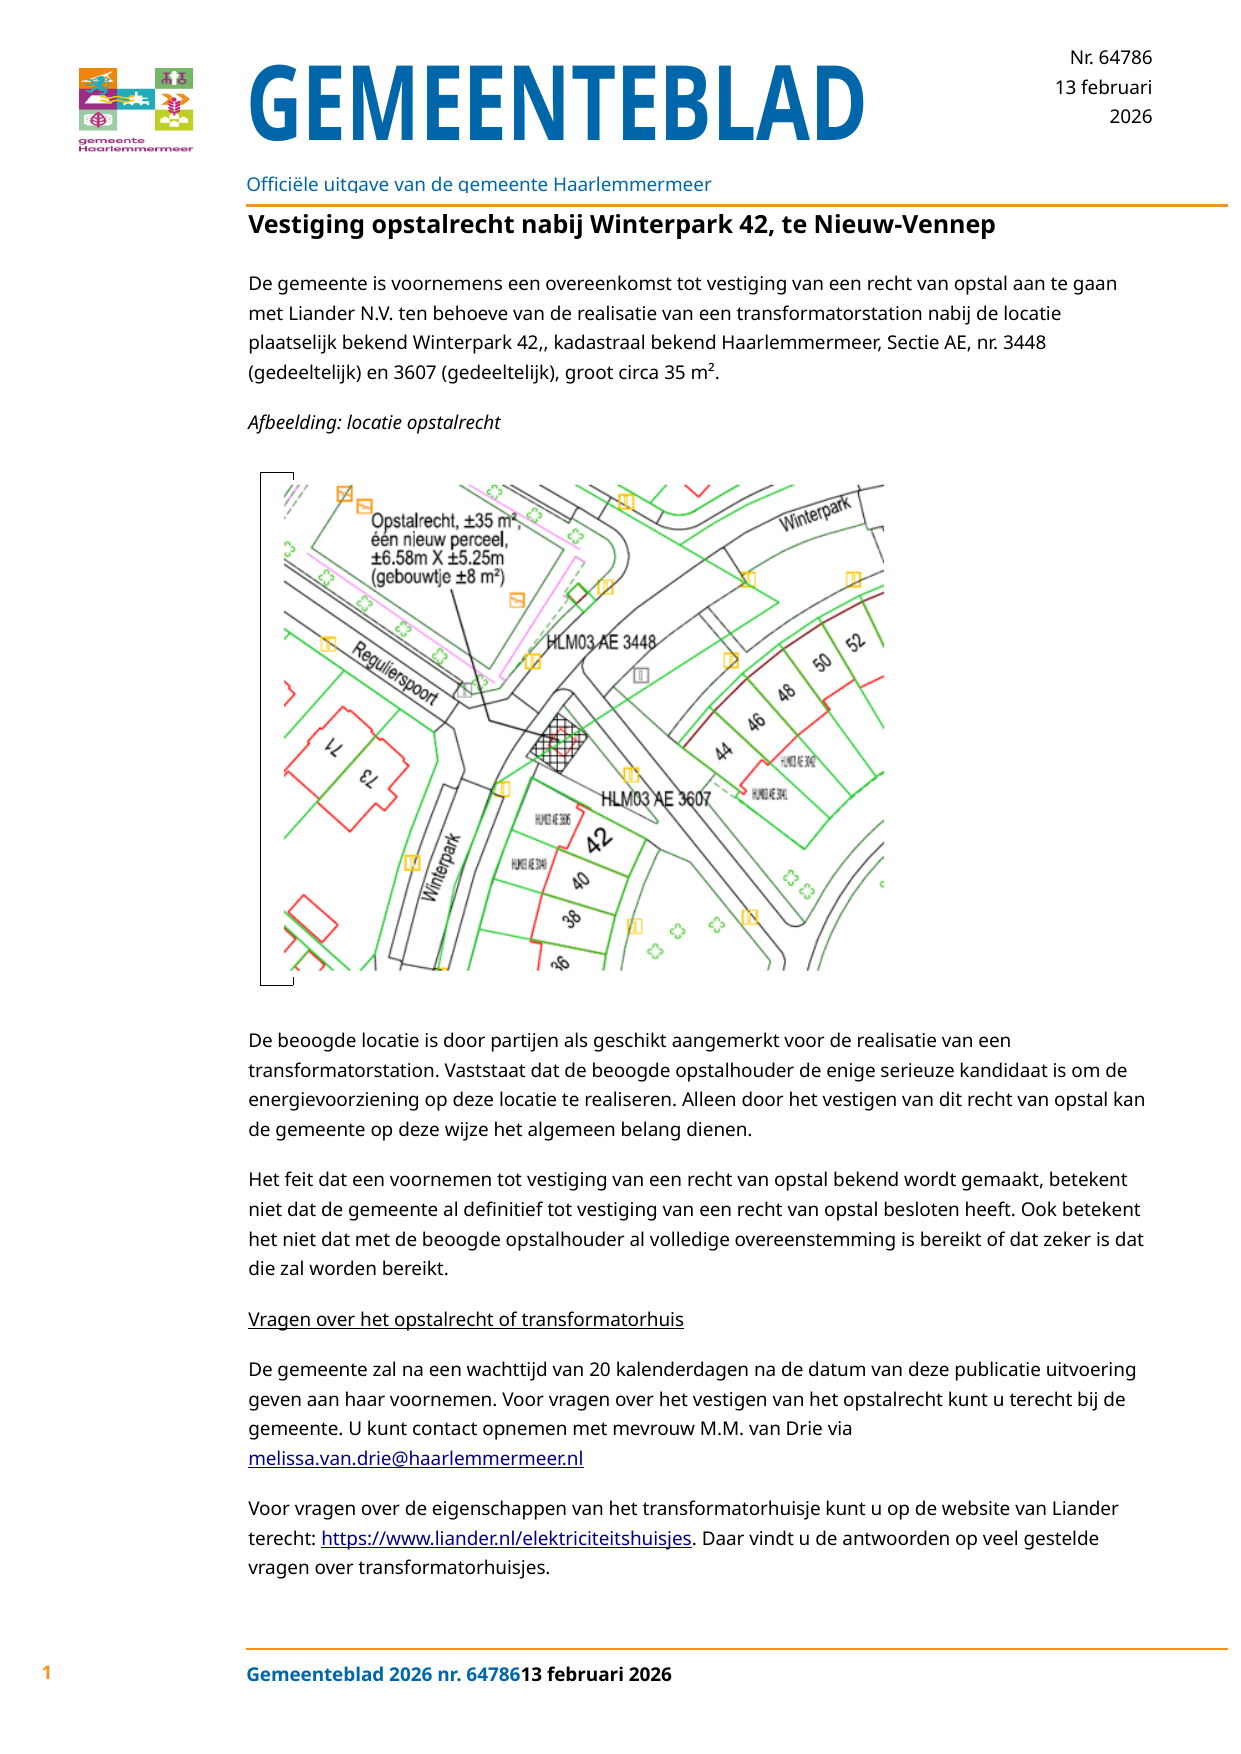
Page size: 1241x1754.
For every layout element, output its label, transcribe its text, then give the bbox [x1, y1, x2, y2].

text Vragen over het opstalrecht of transformatorhuis [248, 1306, 1152, 1331]
text Vestiging opstalrecht nabij Winterpark 42, te Nieuw-Vennep [248, 207, 1152, 241]
picture [268, 480, 919, 977]
text Voor vragen over de eigenschappen van het transformatorhuisje kunt u op de website van Liander terecht: https://www.liander.nl/elektriciteitshuisjes. Daar vindt u de antwoorden op veel gestelde vragen over transformatorhuisjes. [248, 1495, 1152, 1580]
text De gemeente is voornemens een overeenkomst tot vestiging van een recht van opstal aan te gaan met Liander N.V. ten behoeve van de realisatie van een transformatorstation nabij de locatie plaatselijk bekend Winterpark 42,, kadastraal bekend Haarlemmermeer, Sectie AE, nr. 3448 (gedeeltelijk) en 3607 (gedeeltelijk), groot circa 35 m². [248, 270, 1152, 385]
text Afbeelding: locatie opstalrecht [248, 409, 1152, 435]
text Het feit dat een voornemen tot vestiging van een recht van opstal bekend wordt gemaakt, betekent niet dat de gemeente al definitief tot vestiging van een recht van opstal besloten heeft. Ook betekent het niet dat met de beoogde opstalhouder al volledige overeenstemming is bereikt of dat zeker is dat die zal worden bereikt. [248, 1167, 1152, 1281]
text De gemeente zal na een wachttijd van 20 kalenderdagen na de datum van deze publicatie uitvoering geven aan haar voornemen. Voor vragen over het vestigen van het opstalrecht kunt u terecht bij de gemeente. U kunt contact opnemen met mevrouw M.M. van Drie via melissa.van.drie@haarlemmermeer.nl [248, 1356, 1152, 1471]
text De beoogde locatie is door partijen als geschikt aangemerkt voor de realisatie van een transformatorstation. Vaststaat dat de beoogde opstalhouder de enige serieuze kandidaat is om de energievoorziening op deze locatie te realiseren. Alleen door het vestigen van dit recht van opstal kan de gemeente op deze wijze het algemeen belang dienen. [248, 1027, 1152, 1142]
picture [41, 47, 231, 172]
